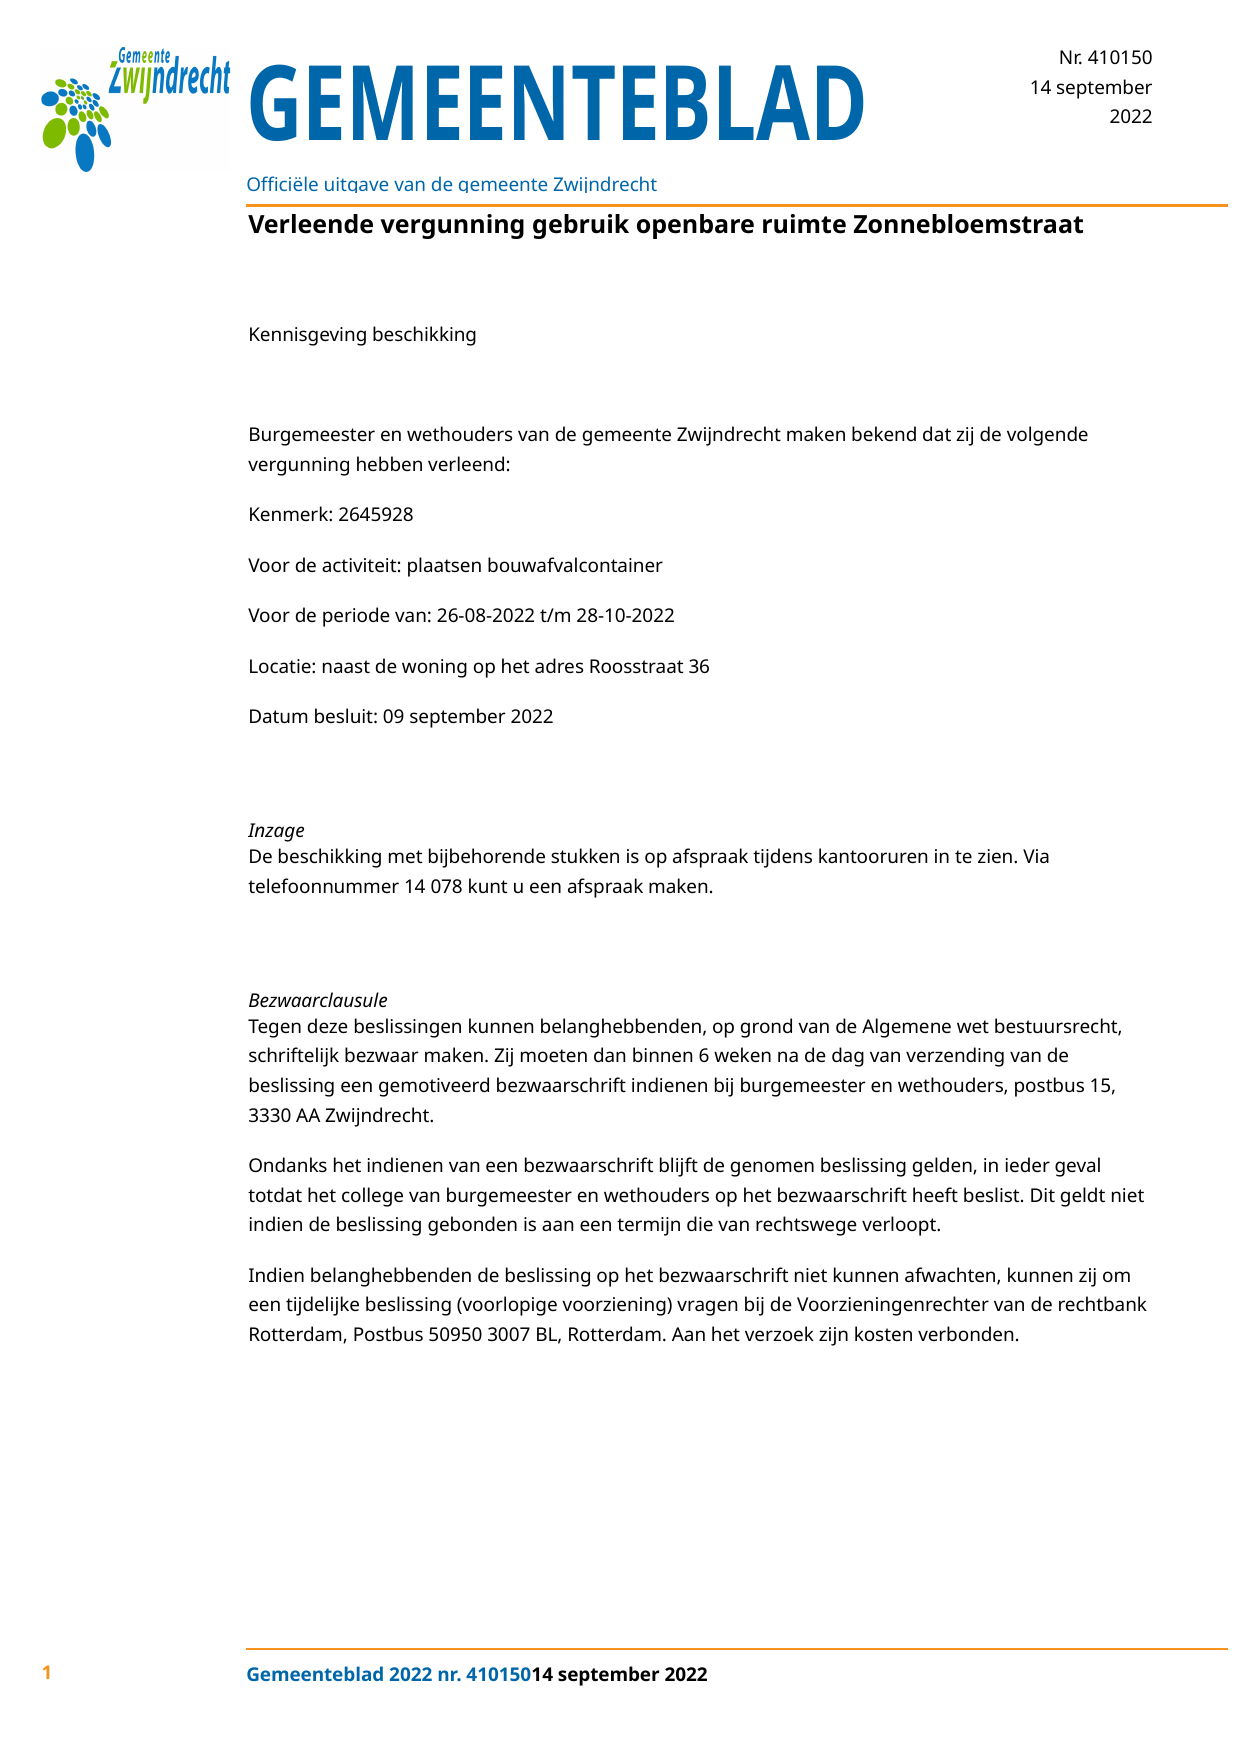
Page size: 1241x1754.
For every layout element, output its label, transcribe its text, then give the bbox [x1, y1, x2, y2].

text Kennisgeving beschikking [248, 321, 1152, 346]
text Voor de activiteit: plaatsen bouwafvalcontainer [248, 552, 1152, 578]
picture [41, 47, 231, 172]
text Inzage [248, 818, 1152, 843]
text Ondanks het indienen van een bezwaarschrift blijft de genomen beslissing gelden, in ieder geval totdat het college van burgemeester en wethouders op het bezwaarschrift heeft beslist. Dit geldt niet indien de beslissing gebonden is aan een termijn die van rechtswege verloopt. [248, 1152, 1152, 1237]
text De beschikking met bijbehorende stukken is op afspraak tijdens kantooruren in te zien. Via telefoonnummer 14 078 kunt u een afspraak maken. [248, 843, 1152, 899]
text Burgemeester en wethouders van de gemeente Zwijndrecht maken bekend dat zij de volgende vergunning hebben verleend: [248, 422, 1152, 477]
text Voor de periode van: 26-08-2022 t/m 28-10-2022 [248, 602, 1152, 628]
text Datum besluit: 09 september 2022 [248, 703, 1152, 729]
text Kenmerk: 2645928 [248, 502, 1152, 527]
text Verleende vergunning gebruik openbare ruimte Zonnebloemstraat [248, 207, 1152, 241]
text Bezwaarclausule [248, 987, 1152, 1013]
text Tegen deze beslissingen kunnen belanghebbenden, op grond van de Algemene wet bestuursrecht, schriftelijk bezwaar maken. Zij moeten dan binnen 6 weken na de dag van verzending van de beslissing een gemotiveerd bezwaarschrift indienen bij burgemeester en wethouders, postbus 15, 3330 AA Zwijndrecht. [248, 1013, 1152, 1127]
text Locatie: naast de woning op het adres Roosstraat 36 [248, 653, 1152, 678]
text Indien belanghebbenden de beslissing op het bezwaarschrift niet kunnen afwachten, kunnen zij om een tijdelijke beslissing (voorlopige voorziening) vragen bij de Voorzieningenrechter van de rechtbank Rotterdam, Postbus 50950 3007 BL, Rotterdam. Aan het verzoek zijn kosten verbonden. [248, 1262, 1152, 1347]
